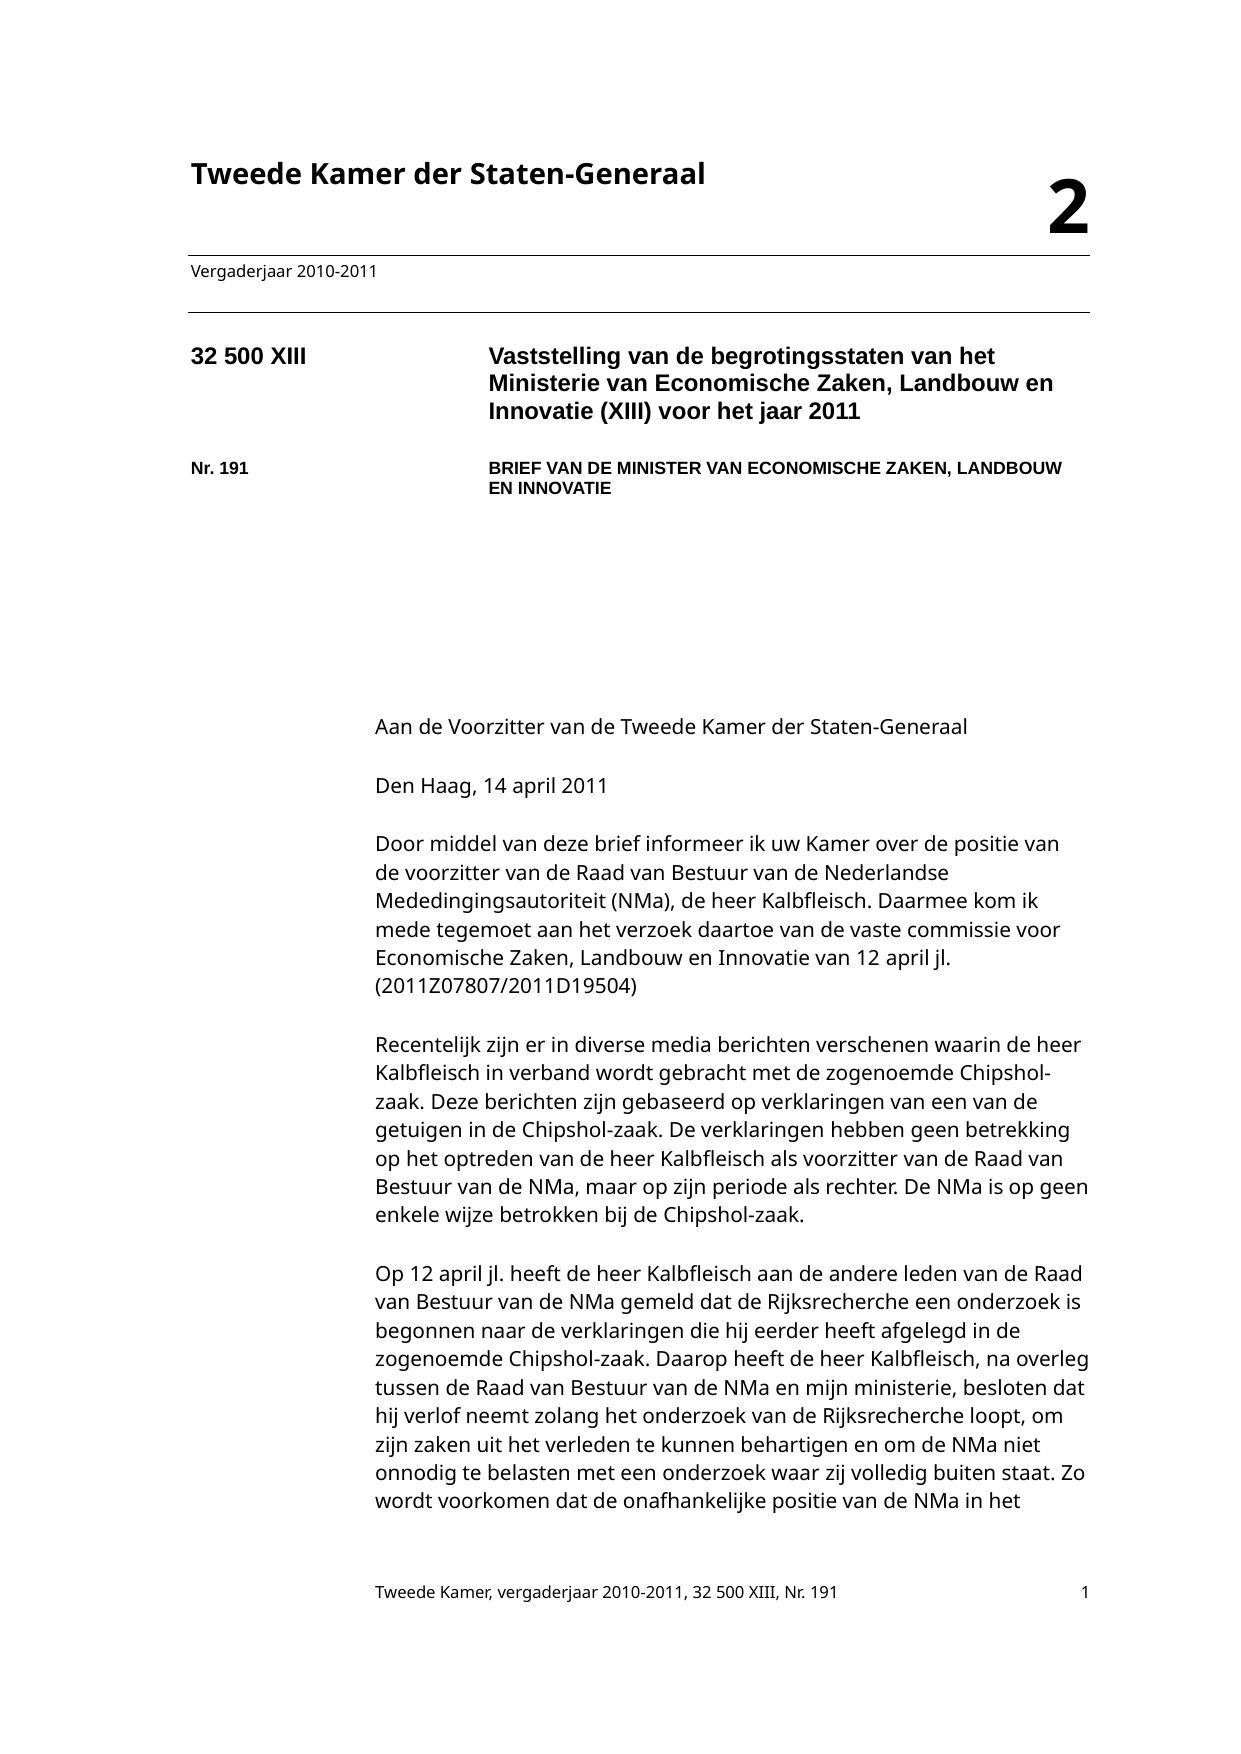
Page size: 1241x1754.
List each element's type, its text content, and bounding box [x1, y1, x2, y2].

table_header Tweede Kamer der Staten-Generaal [188, 150, 909, 255]
table_cell Vaststelling van de begrotingsstaten van het Ministerie van Economische Zaken, Landbouw en Innovatie (XIII) voor het jaar 2011 [485, 339, 1090, 454]
table_header 2 [910, 150, 1090, 255]
table_cell 32 500 XIII [188, 339, 485, 454]
text Den Haag, 14 april 2011 [375, 771, 1090, 799]
table_cell [485, 256, 1090, 312]
table_cell [188, 313, 485, 339]
text Door middel van deze brief informeer ik uw Kamer over de positie van de voorzitter van de Raad van Bestuur van de Nederlandse Mededingingsautoriteit (NMa), de heer Kalbfleisch. Daarmee kom ik mede tegemoet aan het verzoek daartoe van de vaste commissie voor Economische Zaken, Landbouw en Innovatie van 12 april jl. (2011Z07807/2011D19504) [375, 829, 1090, 1000]
table_cell Vergaderjaar 2010-2011 [188, 256, 485, 312]
table_cell Nr. 191 [188, 455, 485, 594]
text Recentelijk zijn er in diverse media berichten verschenen waarin de heer Kalbfleisch in verband wordt gebracht met de zogenoemde Chipshol-zaak. Deze berichten zijn gebaseerd op verklaringen van een van de getuigen in de Chipshol-zaak. De verklaringen hebben geen betrekking op het optreden van de heer Kalbfleisch als voorzitter van de Raad van Bestuur van de NMa, maar op zijn periode als rechter. De NMa is op geen enkele wijze betrokken bij de Chipshol-zaak. [375, 1030, 1090, 1229]
text Aan de Voorzitter van de Tweede Kamer der Staten-Generaal [375, 712, 1090, 741]
text Op 12 april jl. heeft de heer Kalbfleisch aan de andere leden van de Raad van Bestuur van de NMa gemeld dat de Rijksrecherche een onderzoek is begonnen naar de verklaringen die hij eerder heeft afgelegd in de zogenoemde Chipshol-zaak. Daarop heeft de heer Kalbfleisch, na overleg tussen de Raad van Bestuur van de NMa en mijn ministerie, besloten dat hij verlof neemt zolang het onderzoek van de Rijksrecherche loopt, om zijn zaken uit het verleden te kunnen behartigen en om de NMa niet onnodig te belasten met een onderzoek waar zij volledig buiten staat. Zo wordt voorkomen dat de onafhankelijke positie van de NMa in het [375, 1259, 1090, 1515]
table_cell BRIEF VAN DE MINISTER VAN ECONOMISCHE ZAKEN, LANDBOUW EN INNOVATIE [485, 455, 1090, 594]
table_cell [485, 313, 1090, 339]
